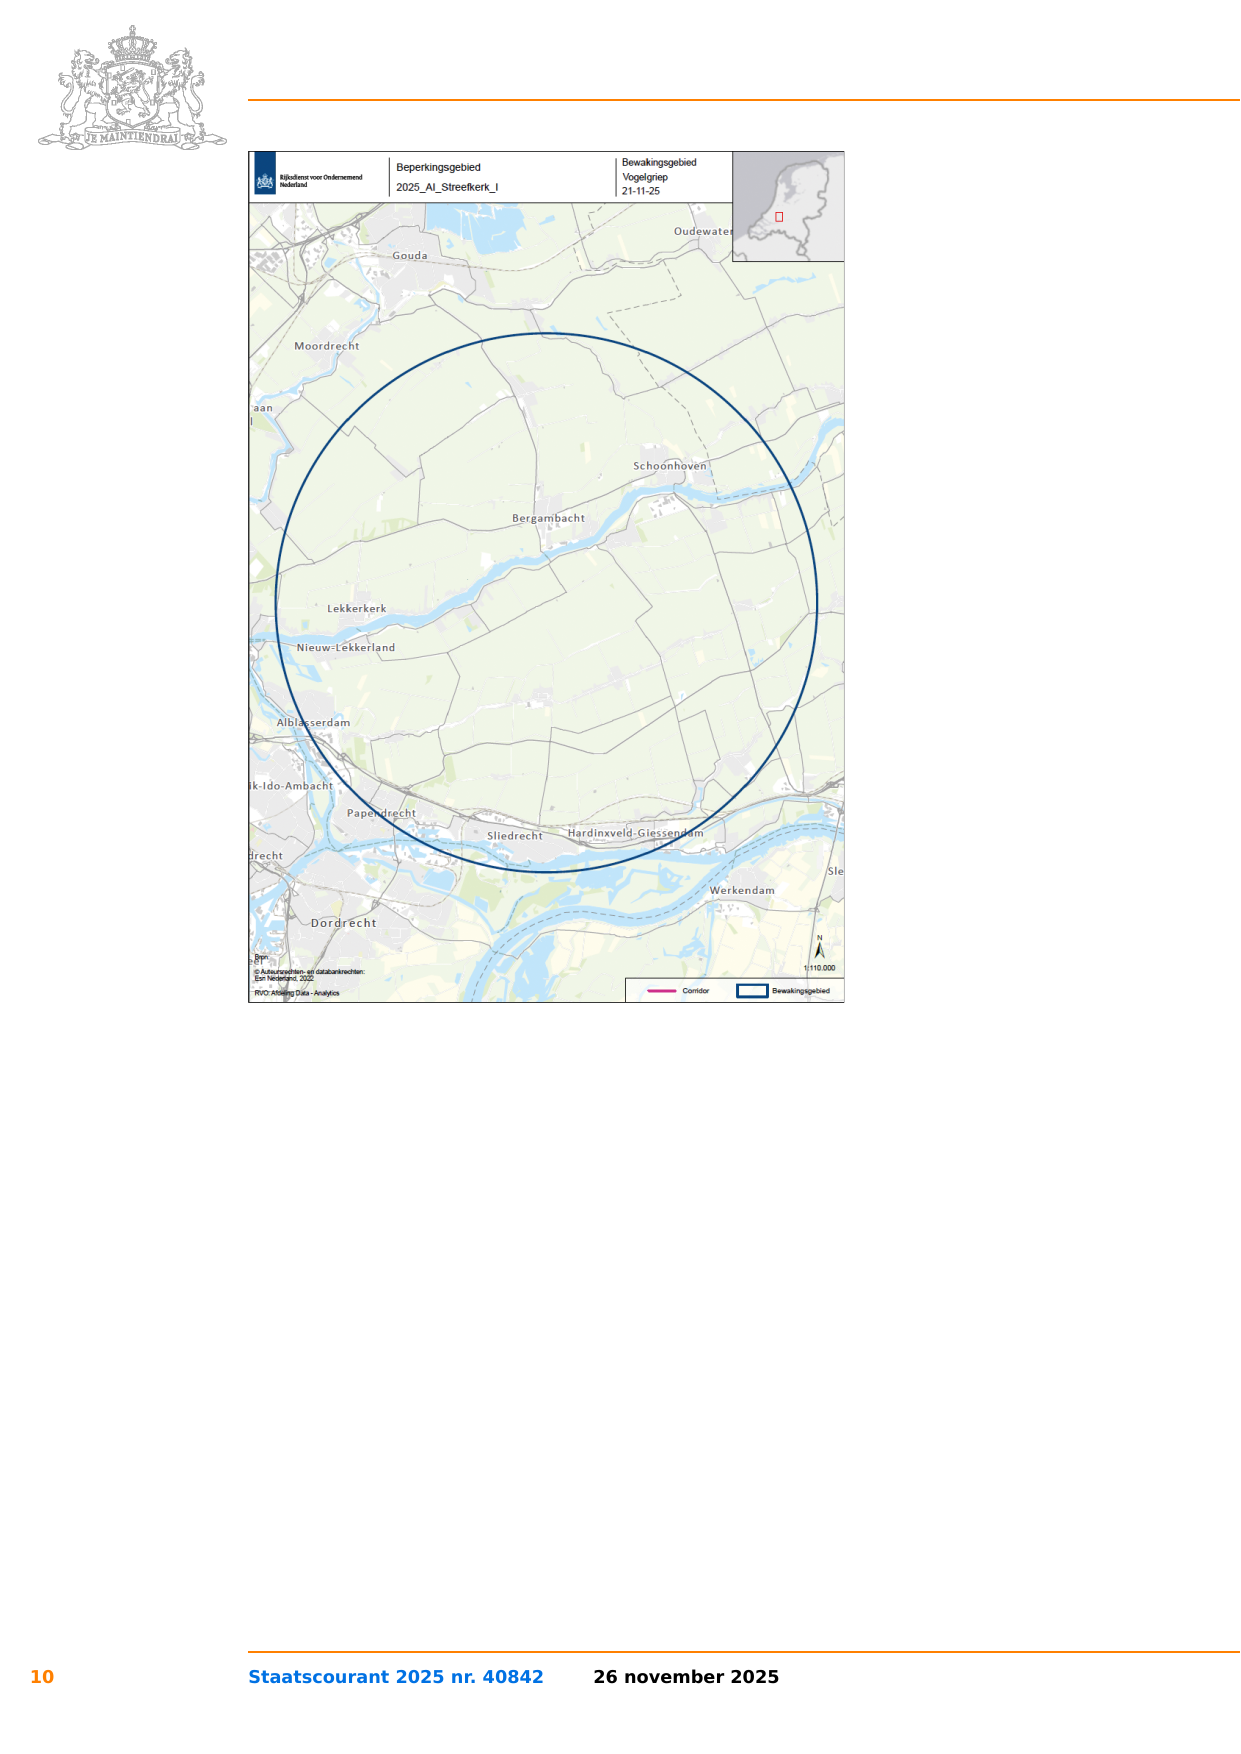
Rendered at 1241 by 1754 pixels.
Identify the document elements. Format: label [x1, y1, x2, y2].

picture [248, 151, 845, 1003]
picture [38, 25, 227, 150]
